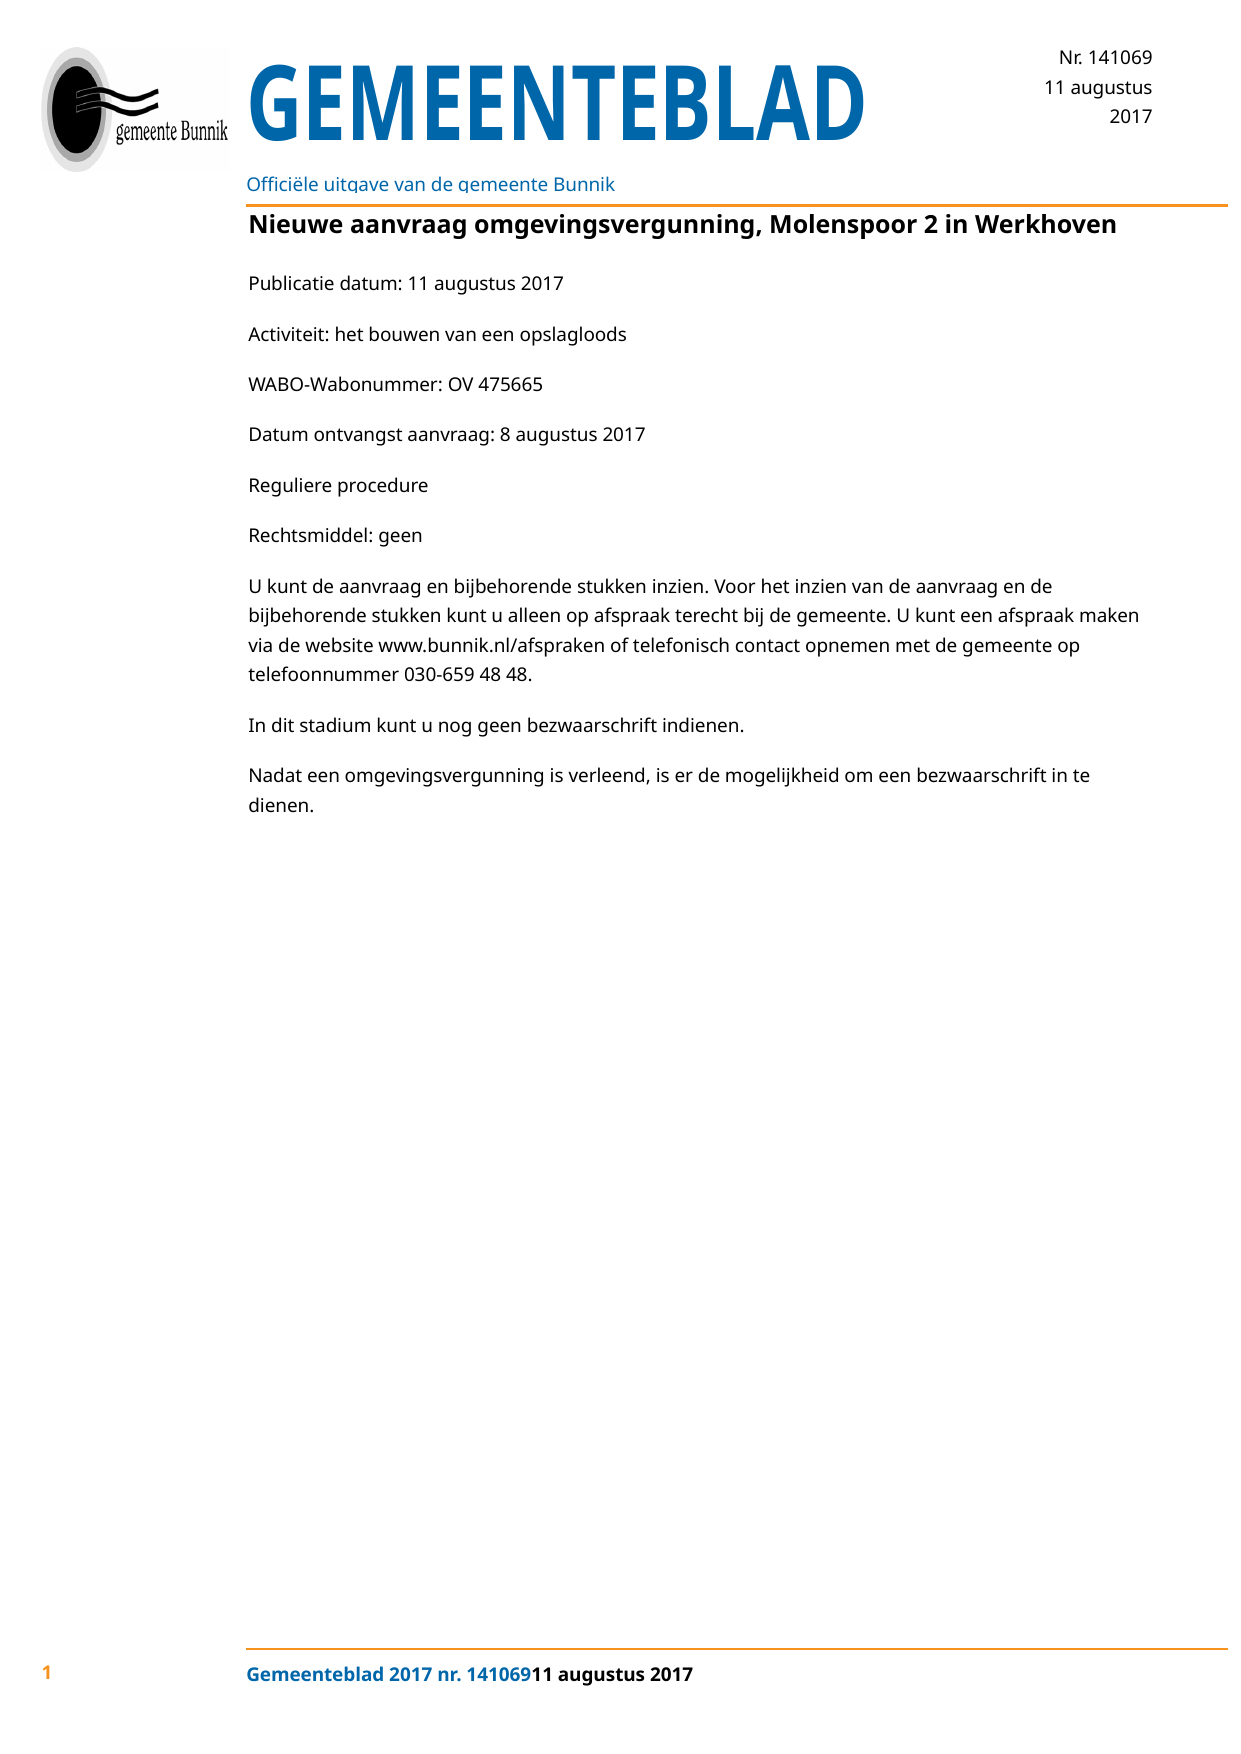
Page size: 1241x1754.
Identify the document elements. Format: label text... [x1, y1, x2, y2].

text Nieuwe aanvraag omgevingsvergunning, Molenspoor 2 in Werkhoven [248, 207, 1152, 241]
text Rechtsmiddel: geen [248, 522, 1152, 548]
text Activiteit: het bouwen van een opslagloods [248, 321, 1152, 346]
text U kunt de aanvraag en bijbehorende stukken inzien. Voor het inzien van de aanvraag en de bijbehorende stukken kunt u alleen op afspraak terecht bij de gemeente. U kunt een afspraak maken via de website www.bunnik.nl/afspraken of telefonisch contact opnemen met de gemeente op telefoonnummer 030-659 48 48. [248, 573, 1152, 687]
text Datum ontvangst aanvraag: 8 augustus 2017 [248, 422, 1152, 447]
text Reguliere procedure [248, 472, 1152, 498]
text In dit stadium kunt u nog geen bezwaarschrift indienen. [248, 712, 1152, 738]
text WABO-Wabonummer: OV 475665 [248, 371, 1152, 397]
picture [41, 47, 231, 172]
text Nadat een omgevingsvergunning is verleend, is er de mogelijkheid om een bezwaarschrift in te dienen. [248, 762, 1152, 818]
text Publicatie datum: 11 augustus 2017 [248, 270, 1152, 296]
